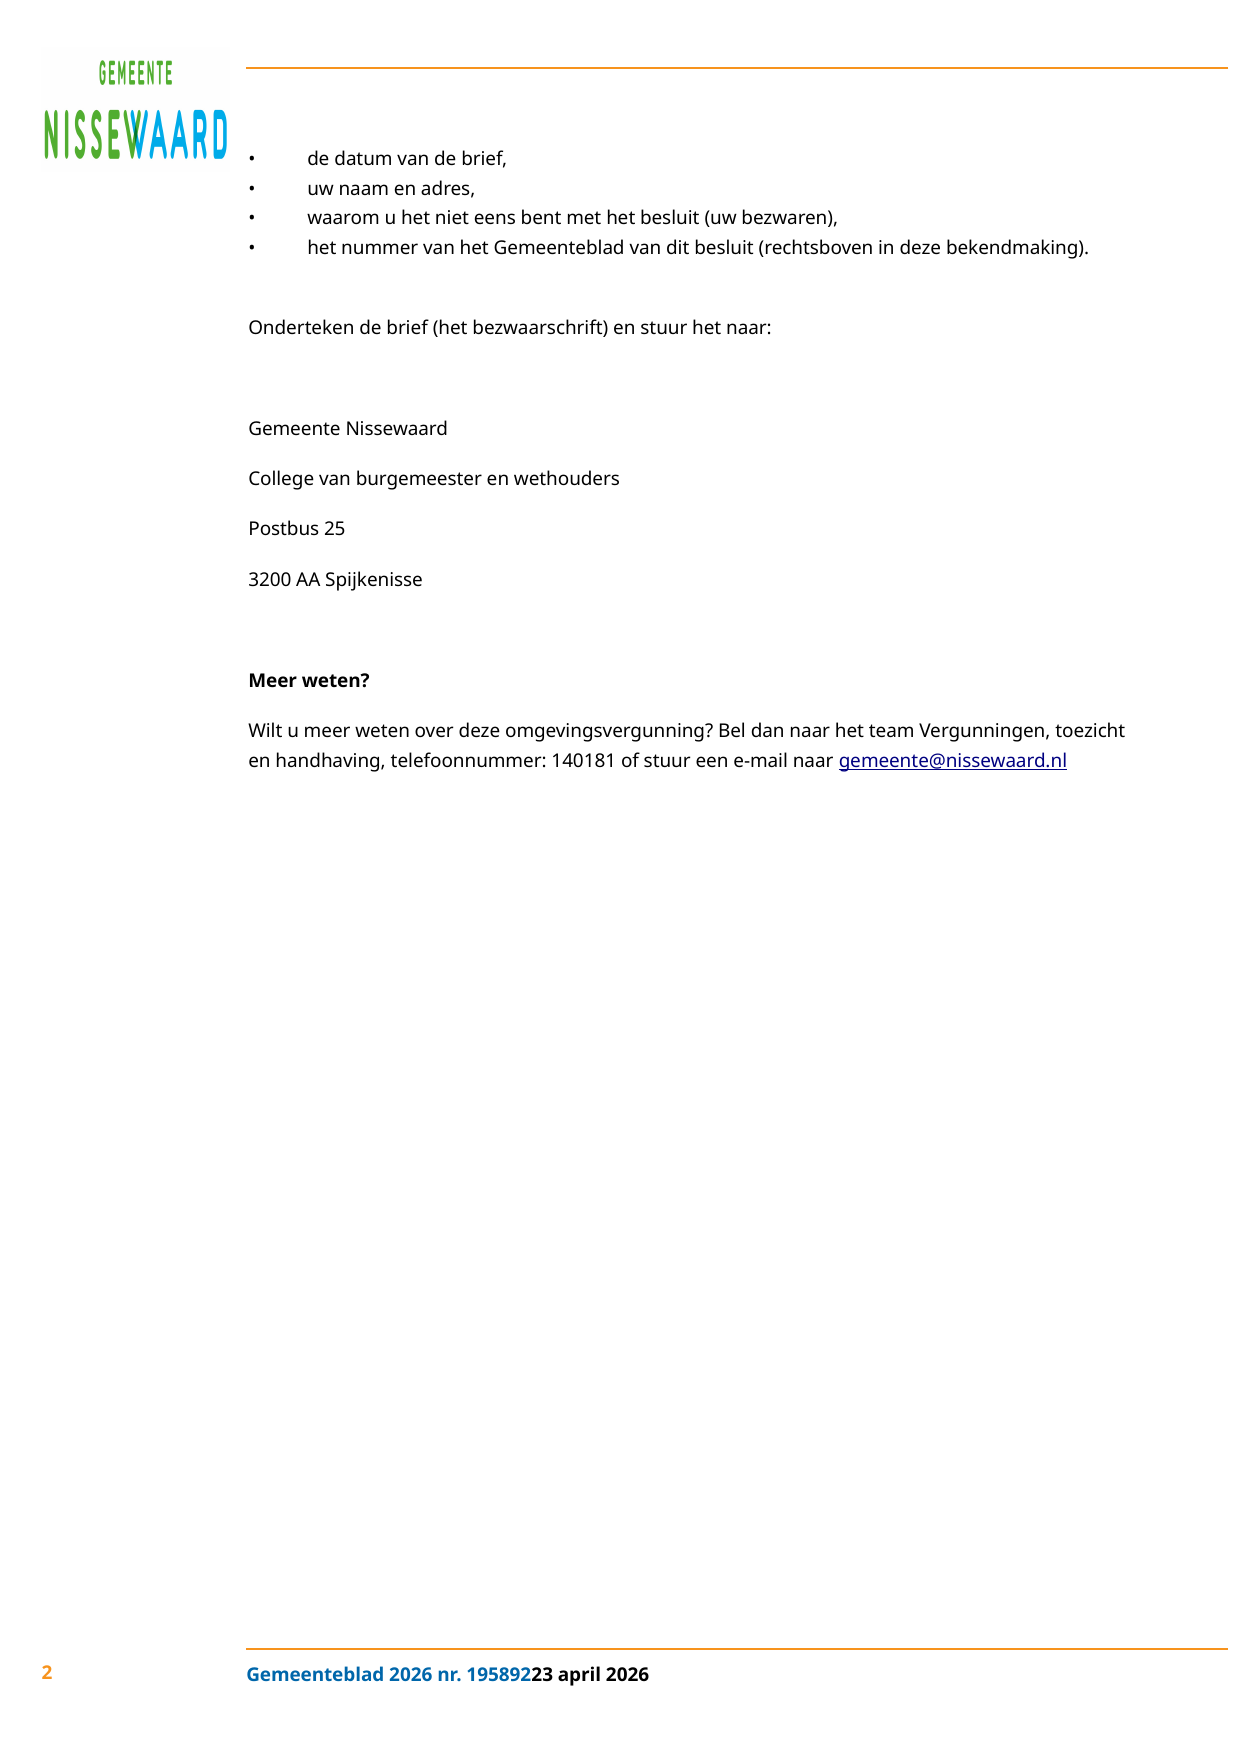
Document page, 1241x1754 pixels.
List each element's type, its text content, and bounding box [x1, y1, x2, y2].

text Meer weten? [248, 667, 1152, 693]
list uw naam en adres, [248, 175, 1152, 201]
text Postbus 25 [248, 516, 1152, 541]
text Wilt u meer weten over deze omgevingsvergunning? Bel dan naar het team Vergunningen, toezicht en handhaving, telefoonnummer: 140181 of stuur een e-mail naar gemeente@nissewaard.nl [248, 717, 1152, 773]
list de datum van de brief, [248, 145, 1152, 171]
text Gemeente Nissewaard [248, 415, 1152, 441]
picture [41, 47, 231, 172]
text College van burgemeester en wethouders [248, 465, 1152, 491]
text 3200 AA Spijkenisse [248, 566, 1152, 592]
list waarom u het niet eens bent met het besluit (uw bezwaren), [248, 204, 1152, 230]
list het nummer van het Gemeenteblad van dit besluit (rechtsboven in deze bekendmaking). [248, 234, 1152, 260]
text Onderteken de brief (het bezwaarschrift) en stuur het naar: [248, 314, 1152, 340]
